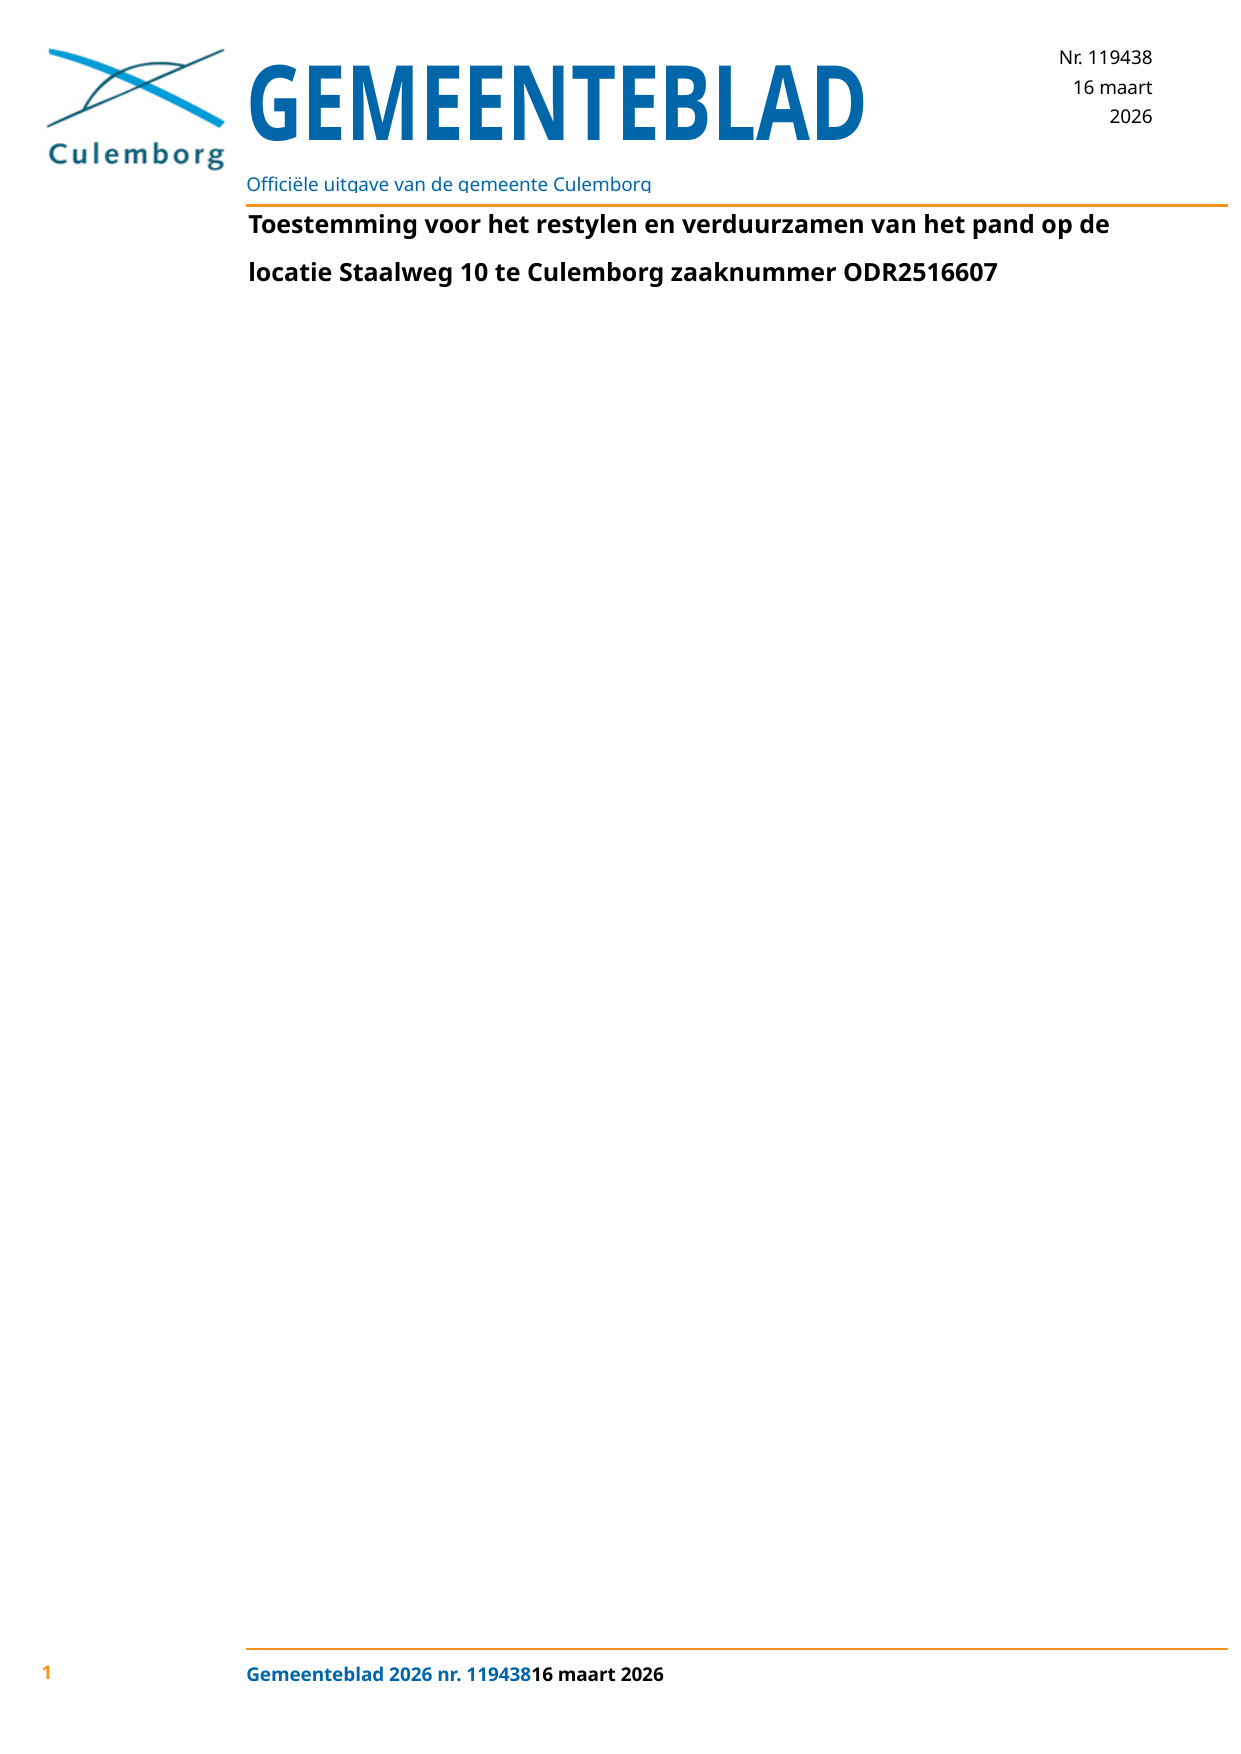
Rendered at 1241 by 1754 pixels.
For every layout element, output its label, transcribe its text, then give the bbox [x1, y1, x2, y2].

text Toestemming voor het restylen en verduurzamen van het pand op de locatie Staalweg 10 te Culemborg zaaknummer ODR2516607 [248, 207, 1152, 288]
picture [41, 47, 231, 172]
